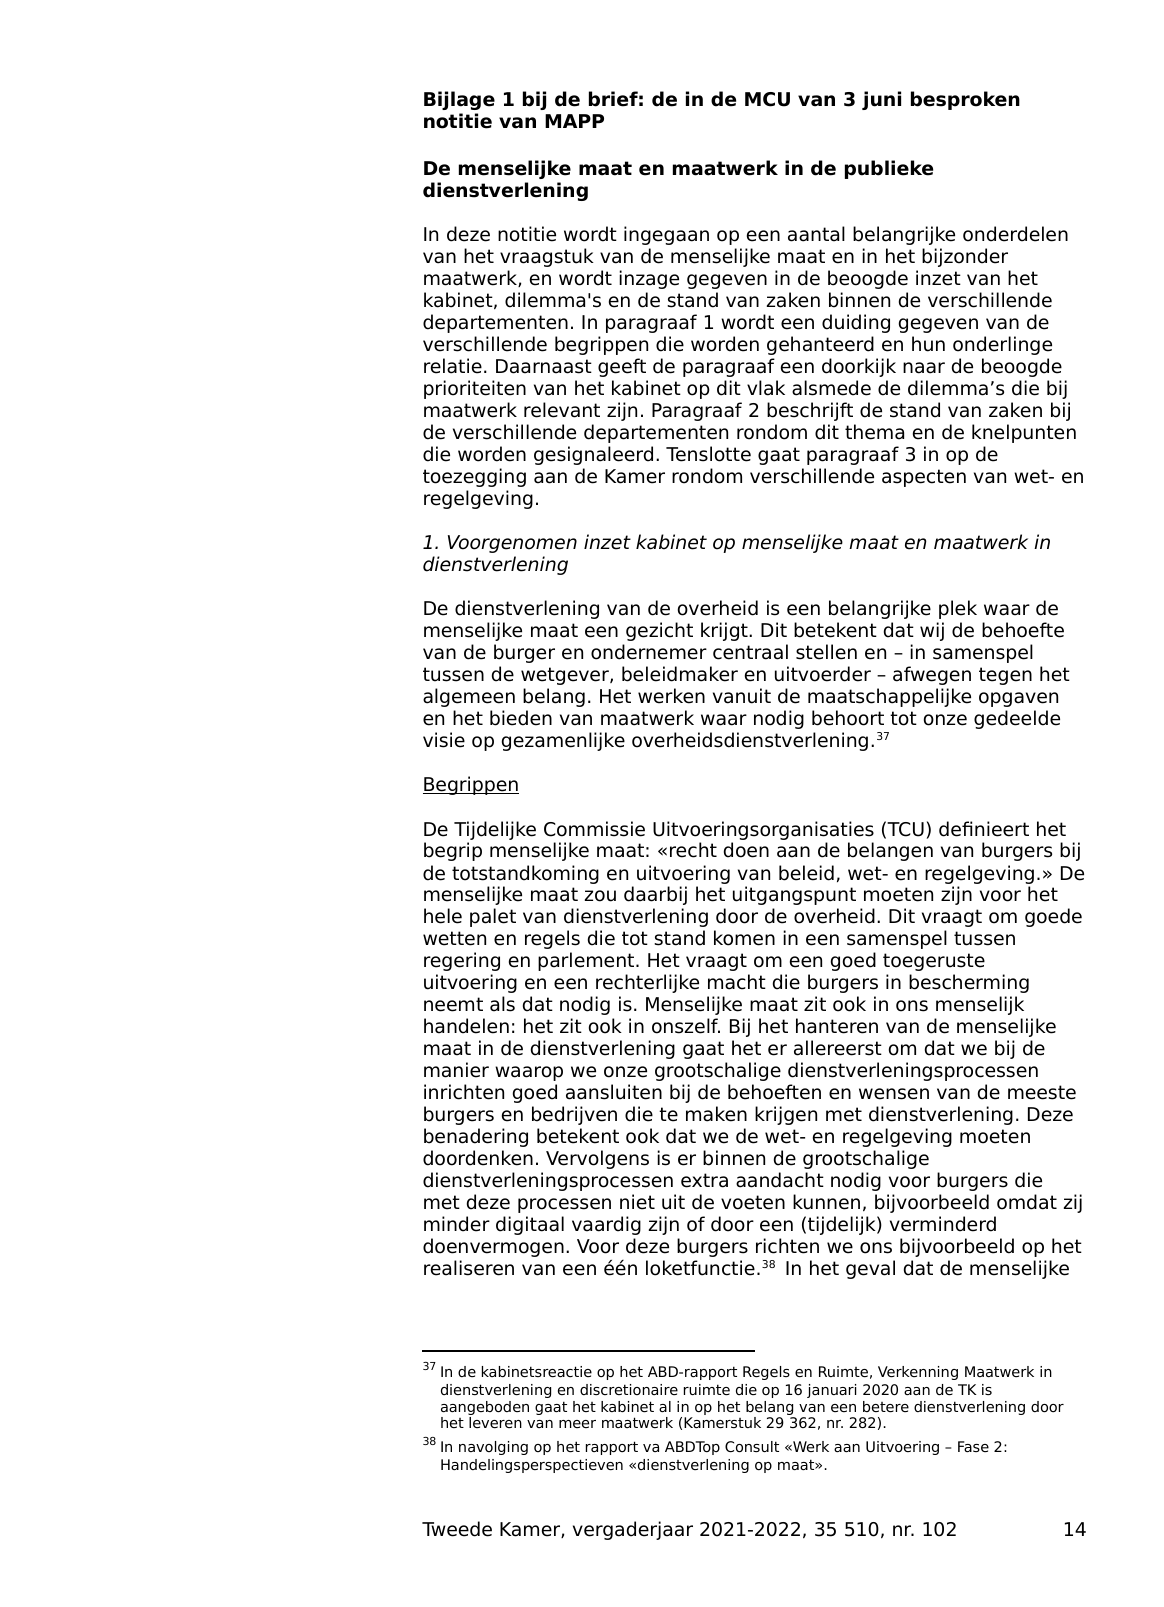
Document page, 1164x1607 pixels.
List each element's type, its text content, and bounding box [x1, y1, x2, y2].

subtitle Bijlage 1 bij de brief: de in de MCU van 3 juni besproken notitie van MAPP [77, 89, 1087, 133]
text In de kabinetsreactie op het ABD-rapport Regels en Ruimte, Verkenning Maatwerk in dienstverlening en discretionaire ruimte die op 16 januari 2020 aan de TK is aangeboden gaat het kabinet al in op het belang van een betere dienstverlening door het leveren van meer maatwerk (Kamerstuk 29 362, nr. 282). [422, 1360, 1087, 1432]
text In deze notitie wordt ingegaan op een aantal belangrijke onderdelen van het vraagstuk van de menselijke maat en in het bijzonder maatwerk, en wordt inzage gegeven in de beoogde inzet van het kabinet, dilemma's en de stand van zaken binnen de verschillende departementen. In paragraaf 1 wordt een duiding gegeven van de verschillende begrippen die worden gehanteerd en hun onderlinge relatie. Daarnaast geeft de paragraaf een doorkijk naar de beoogde prioriteiten van het kabinet op dit vlak alsmede de dilemma’s die bij maatwerk relevant zijn. Paragraaf 2 beschrijft de stand van zaken bij de verschillende departementen rondom dit thema en de knelpunten die worden gesignaleerd. Tenslotte gaat paragraaf 3 in op de toezegging aan de Kamer rondom verschillende aspecten van wet- en regelgeving. [422, 224, 1087, 510]
subtitle Begrippen [422, 774, 1087, 796]
subtitle De menselijke maat en maatwerk in de publieke dienstverlening [422, 158, 1087, 202]
text De dienstverlening van de overheid is een belangrijke plek waar de menselijke maat een gezicht krijgt. Dit betekent dat wij de behoefte van de burger en ondernemer centraal stellen en – in samenspel tussen de wetgever, beleidmaker en uitvoerder – afwegen tegen het algemeen belang. Het werken vanuit de maatschappelijke opgaven en het bieden van maatwerk waar nodig behoort tot onze gedeelde visie op gezamenlijke overheidsdienstverlening. [422, 598, 1087, 752]
text De Tijdelijke Commissie Uitvoeringsorganisaties (TCU) definieert het begrip menselijke maat: «recht doen aan de belangen van burgers bij de totstandkoming en uitvoering van beleid, wet- en regelgeving.» De menselijke maat zou daarbij het uitgangspunt moeten zijn voor het hele palet van dienstverlening door de overheid. Dit vraagt om goede wetten en regels die tot stand komen in een samenspel tussen regering en parlement. Het vraagt om een goed toegeruste uitvoering en een rechterlijke macht die burgers in bescherming neemt als dat nodig is. Menselijke maat zit ook in ons menselijk handelen: het zit ook in onszelf. Bij het hanteren van de menselijke maat in de dienstverlening gaat het er allereerst om dat we bij de manier waarop we onze grootschalige dienstverleningsprocessen inrichten goed aansluiten bij de behoeften en wensen van de meeste burgers en bedrijven die te maken krijgen met dienstverlening. Deze benadering betekent ook dat we de wet- en regelgeving moeten doordenken. Vervolgens is er binnen de grootschalige dienstverleningsprocessen extra aandacht nodig voor burgers die met deze processen niet uit de voeten kunnen, bijvoorbeeld omdat zij minder digitaal vaardig zijn of door een (tijdelijk) verminderd doenvermogen. Voor deze burgers richten we ons bijvoorbeeld op het realiseren van een één loketfunctie. In het geval dat de menselijke [422, 818, 1087, 1280]
subtitle 1. Voorgenomen inzet kabinet op menselijke maat en maatwerk in dienstverlening [422, 532, 1087, 576]
text In navolging op het rapport va ABDTop Consult «Werk aan Uitvoering – Fase 2: Handelingsperspectieven «dienstverlening op maat». [422, 1435, 1087, 1474]
